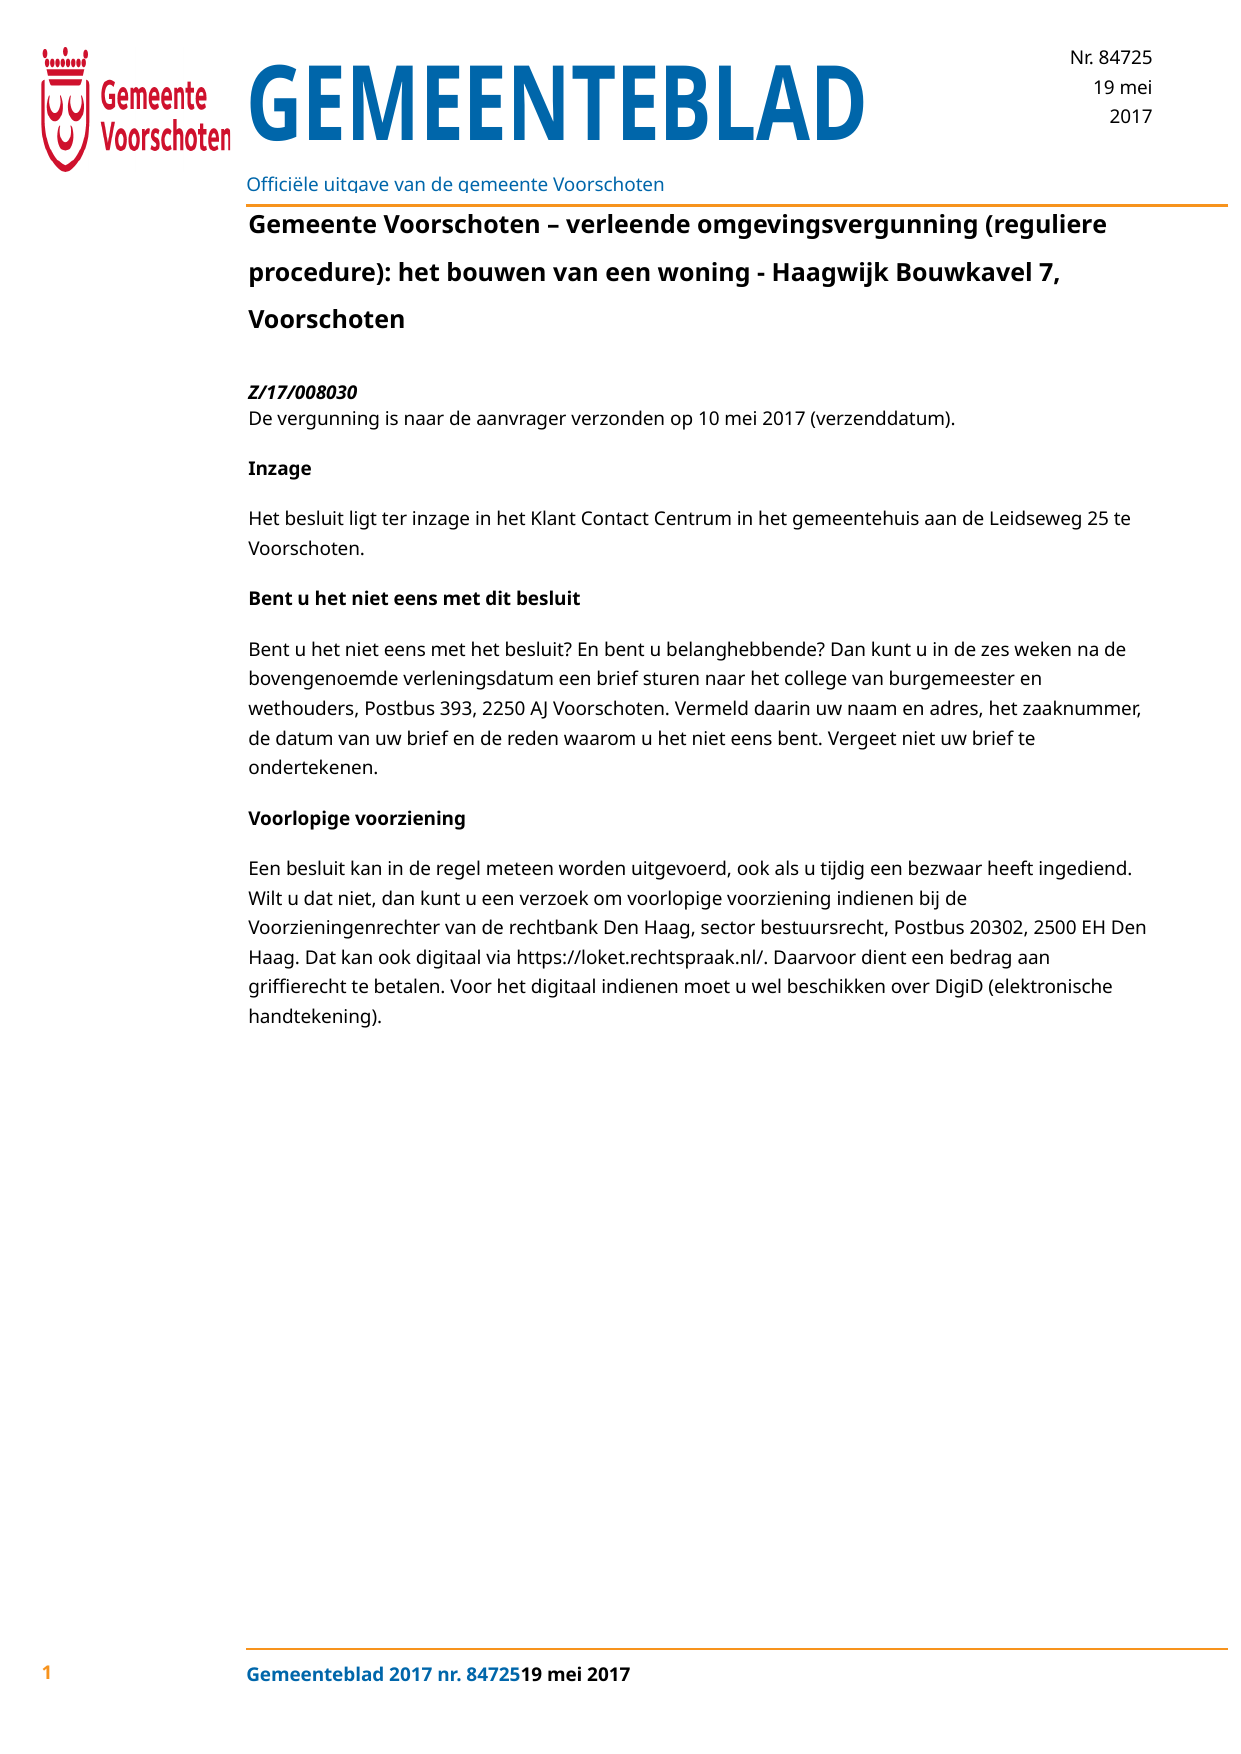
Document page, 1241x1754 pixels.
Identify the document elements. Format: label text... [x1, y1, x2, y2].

text Gemeente Voorschoten – verleende omgevingsvergunning (reguliere procedure): het bouwen van een woning - Haagwijk Bouwkavel 7, Voorschoten [248, 207, 1152, 336]
text Een besluit kan in de regel meteen worden uitgevoerd, ook als u tijdig een bezwaar heeft ingediend. Wilt u dat niet, dan kunt u een verzoek om voorlopige voorziening indienen bij de Voorzieningenrechter van de rechtbank Den Haag, sector bestuursrecht, Postbus 20302, 2500 EH Den Haag. Dat kan ook digitaal via https://loket.rechtspraak.nl/. Daarvoor dient een bedrag aan griffierecht te betalen. Voor het digitaal indienen moet u wel beschikken over DigiD (elektronische handtekening). [248, 855, 1152, 1029]
text De vergunning is naar de aanvrager verzonden op 10 mei 2017 (verzenddatum). [248, 405, 1152, 431]
picture [41, 47, 231, 172]
text Bent u het niet eens met dit besluit [248, 586, 1152, 611]
text Voorlopige voorziening [248, 805, 1152, 831]
text Bent u het niet eens met het besluit? En bent u belanghebbende? Dan kunt u in de zes weken na de bovengenoemde verleningsdatum een brief sturen naar het college van burgemeester en wethouders, Postbus 393, 2250 AJ Voorschoten. Vermeld daarin uw naam en adres, het zaaknummer, de datum van uw brief en de reden waarom u het niet eens bent. Vergeet niet uw brief te ondertekenen. [248, 636, 1152, 780]
text Z/17/008030 [248, 379, 1152, 405]
text Inzage [248, 455, 1152, 481]
text Het besluit ligt ter inzage in het Klant Contact Centrum in het gemeentehuis aan de Leidseweg 25 te Voorschoten. [248, 506, 1152, 561]
